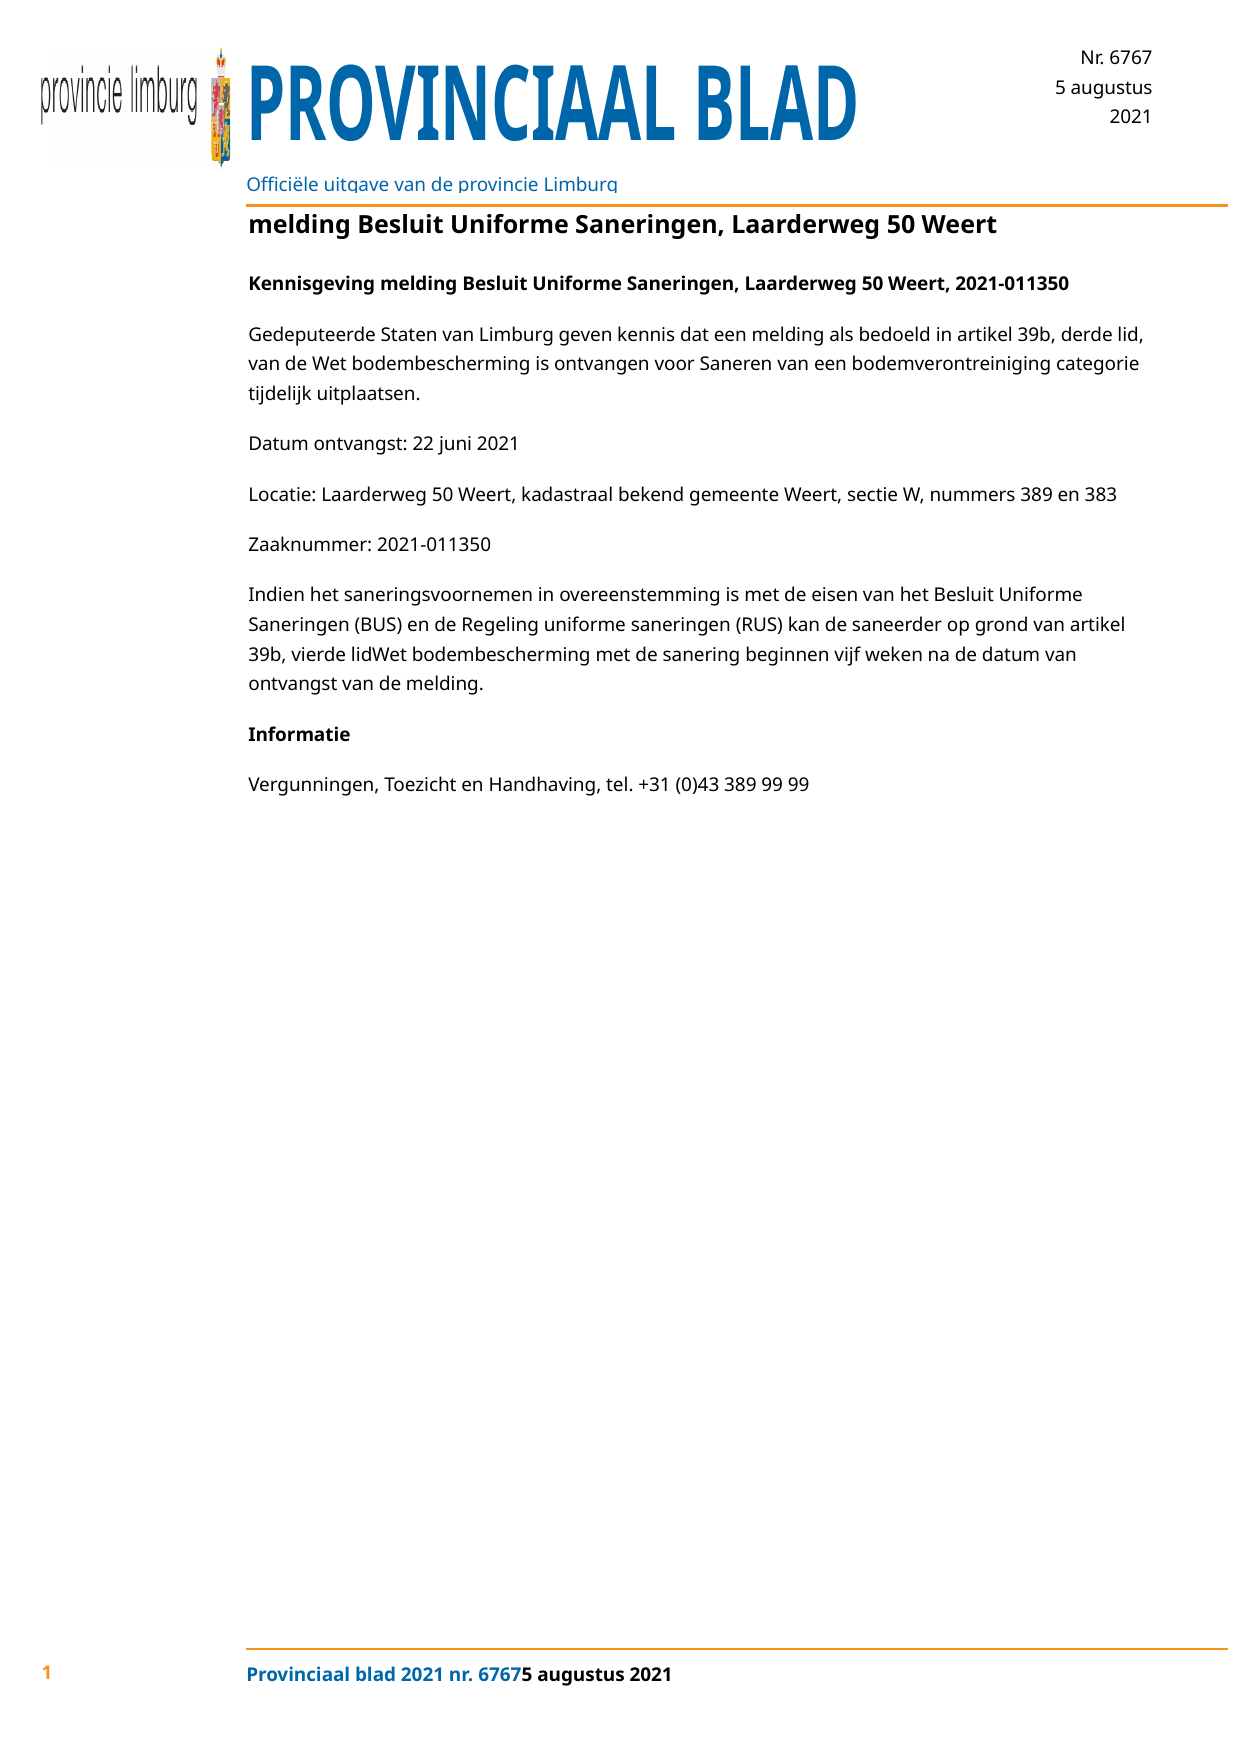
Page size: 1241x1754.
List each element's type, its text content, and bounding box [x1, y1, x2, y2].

text Vergunningen, Toezicht en Handhaving, tel. +31 (0)43 389 99 99 [248, 771, 1152, 797]
picture [41, 47, 231, 172]
text Informatie [248, 721, 1152, 746]
text Locatie: Laarderweg 50 Weert, kadastraal bekend gemeente Weert, sectie W, nummers 389 en 383 [248, 481, 1152, 506]
text melding Besluit Uniforme Saneringen, Laarderweg 50 Weert [248, 207, 1152, 241]
text Gedeputeerde Staten van Limburg geven kennis dat een melding als bedoeld in artikel 39b, derde lid, van de Wet bodembescherming is ontvangen voor Saneren van een bodemverontreiniging categorie tijdelijk uitplaatsen. [248, 321, 1152, 406]
text Datum ontvangst: 22 juni 2021 [248, 430, 1152, 456]
text Kennisgeving melding Besluit Uniforme Saneringen, Laarderweg 50 Weert, 2021-011350 [248, 270, 1152, 296]
text Zaaknummer: 2021-011350 [248, 531, 1152, 557]
text Indien het saneringsvoornemen in overeenstemming is met de eisen van het Besluit Uniforme Saneringen (BUS) en de Regeling uniforme saneringen (RUS) kan de saneerder op grond van artikel 39b, vierde lidWet bodembescherming met de sanering beginnen vijf weken na de datum van ontvangst van de melding. [248, 582, 1152, 696]
